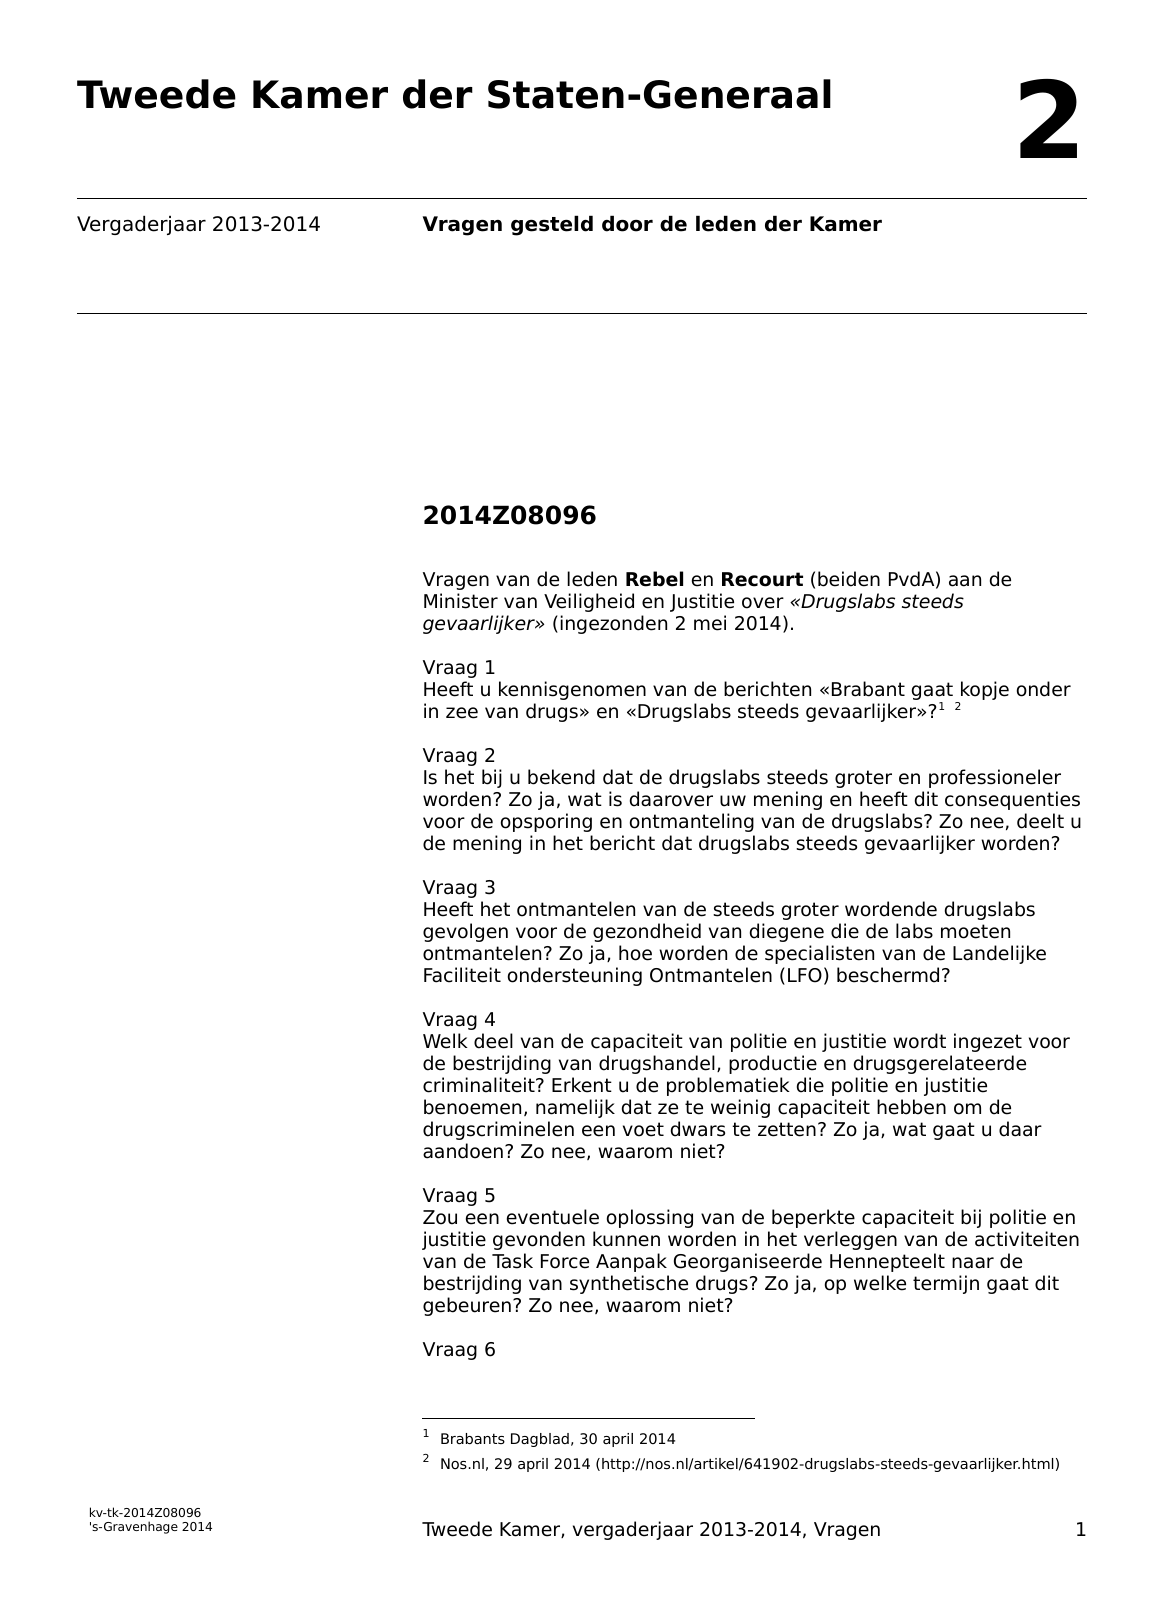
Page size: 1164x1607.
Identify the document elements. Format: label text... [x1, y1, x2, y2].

table_cell Vragen gesteld door de leden der Kamer [422, 199, 1087, 313]
table_header 2 [886, 59, 1087, 198]
text kv-tk-2014Z08096 [88, 1506, 323, 1520]
text Vraag 2 [422, 745, 1087, 767]
text Brabants Dagblad, 30 april 2014 [422, 1427, 1087, 1449]
table_cell Vergaderjaar 2013-2014 [77, 199, 422, 313]
text Heeft het ontmantelen van de steeds groter wordende drugslabs gevolgen voor de gezondheid van diegene die de labs moeten ontmantelen? Zo ja, hoe worden de specialisten van de Landelijke Faciliteit ondersteuning Ontmantelen (LFO) beschermd? [422, 899, 1087, 987]
text Heeft u kennisgenomen van de berichten «Brabant gaat kopje onder in zee van drugs» en «Drugslabs steeds gevaarlijker»? [422, 679, 1087, 723]
text Vraag 3 [422, 877, 1087, 899]
text Nos.nl, 29 april 2014 (http://nos.nl/artikel/641902-drugslabs-steeds-gevaarlijker.html) [422, 1452, 1087, 1474]
text Vraag 4 [422, 1009, 1087, 1031]
text Zou een eventuele oplossing van de beperkte capaciteit bij politie en justitie gevonden kunnen worden in het verleggen van de activiteiten van de Task Force Aanpak Georganiseerde Hennepteelt naar de bestrijding van synthetische drugs? Zo ja, op welke termijn gaat dit gebeuren? Zo nee, waarom niet? [422, 1207, 1087, 1317]
text Vraag 6 [422, 1339, 1087, 1361]
text 2014Z08096 [422, 501, 1087, 531]
text Is het bij u bekend dat de drugslabs steeds groter en professioneler worden? Zo ja, wat is daarover uw mening en heeft dit consequenties voor de opsporing en ontmanteling van de drugslabs? Zo nee, deelt u de mening in het bericht dat drugslabs steeds gevaarlijker worden? [422, 767, 1087, 855]
text Vraag 1 [422, 657, 1087, 679]
text Welk deel van de capaciteit van politie en justitie wordt ingezet voor de bestrijding van drugshandel, productie en drugsgerelateerde criminaliteit? Erkent u de problematiek die politie en justitie benoemen, namelijk dat ze te weinig capaciteit hebben om de drugscriminelen een voet dwars te zetten? Zo ja, wat gaat u daar aandoen? Zo nee, waarom niet? [422, 1031, 1087, 1163]
table_header Tweede Kamer der Staten-Generaal [77, 59, 886, 198]
text Vragen van de leden Rebel en Recourt (beiden PvdA) aan de Minister van Veiligheid en Justitie over «Drugslabs steeds gevaarlijker» (ingezonden 2 mei 2014). [422, 569, 1087, 635]
text Vraag 5 [422, 1185, 1087, 1207]
text 's-Gravenhage 2014 [88, 1520, 323, 1534]
